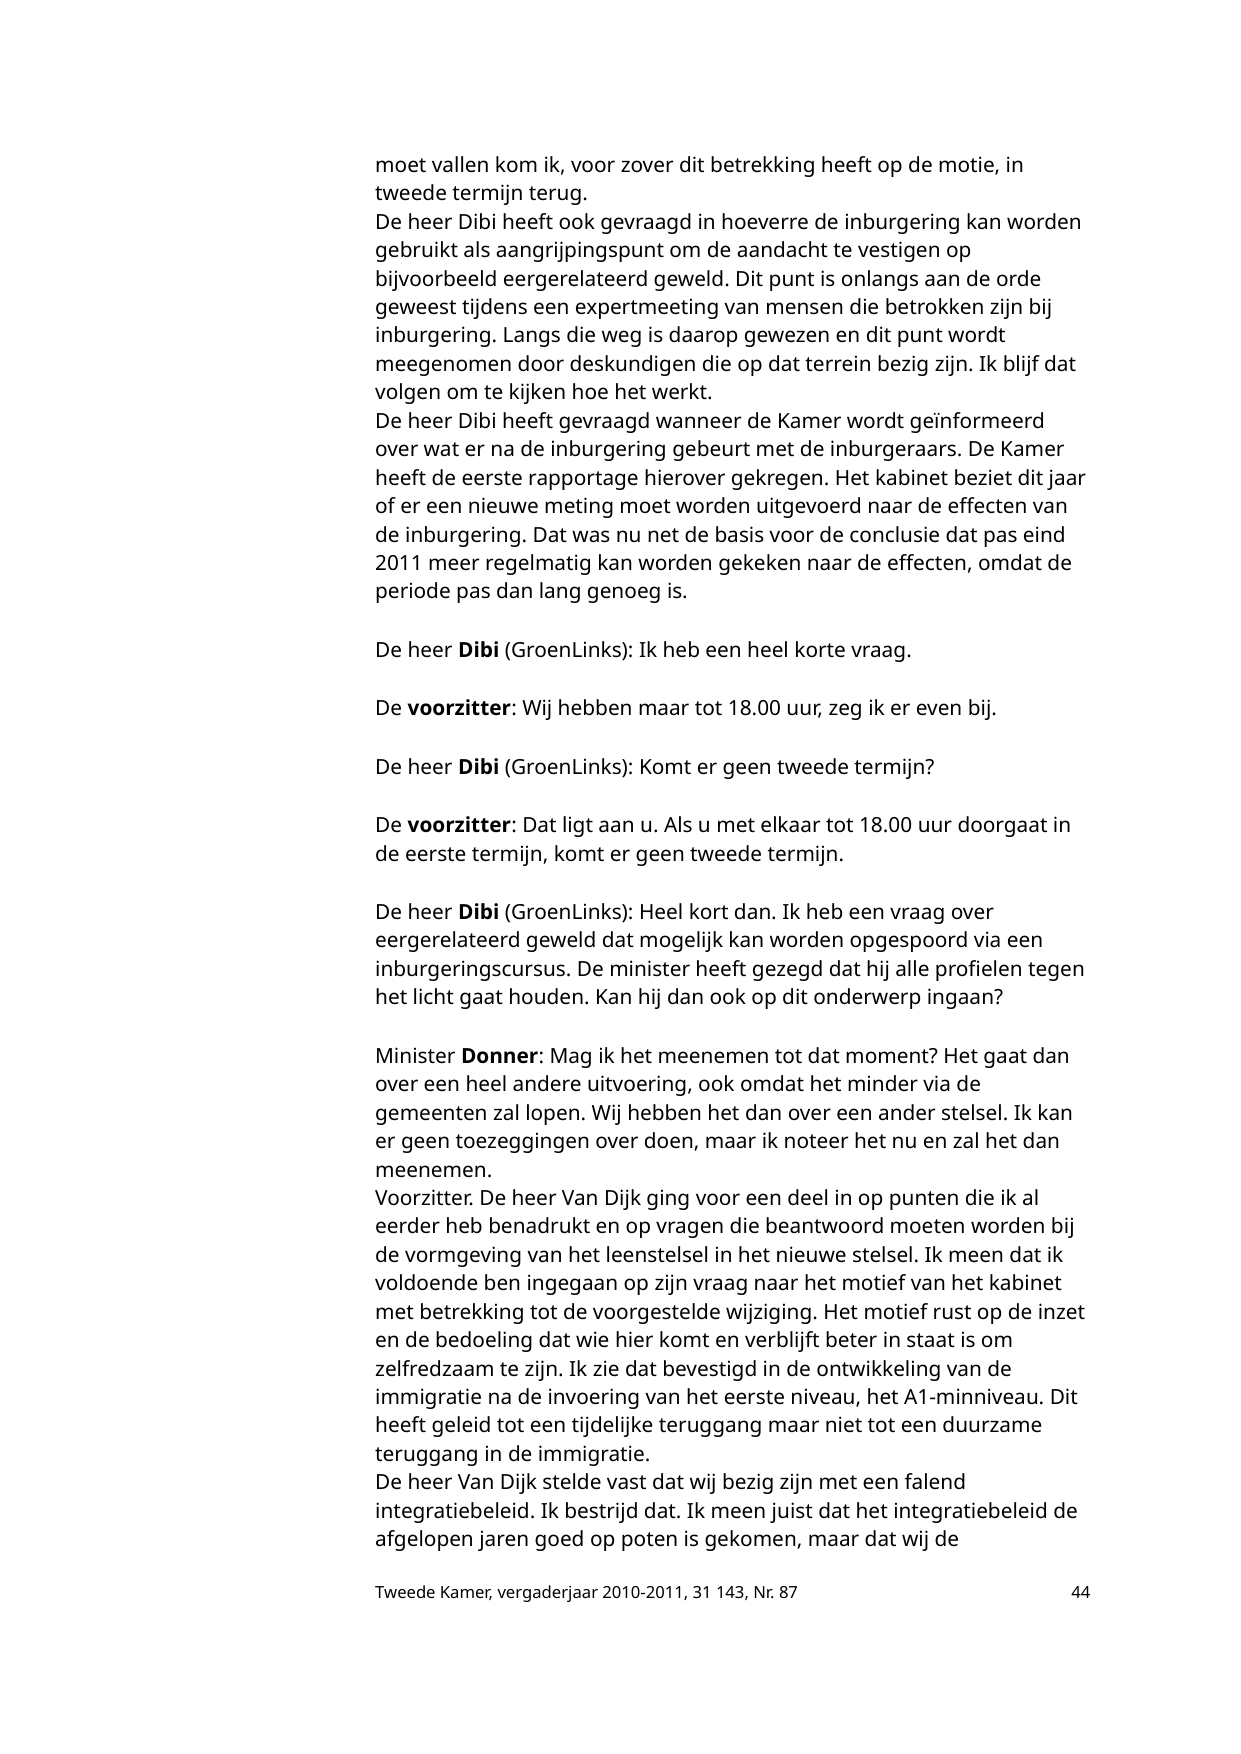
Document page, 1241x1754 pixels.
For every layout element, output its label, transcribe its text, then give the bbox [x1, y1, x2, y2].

text De heer Dibi (GroenLinks): Heel kort dan. Ik heb een vraag over eergerelateerd geweld dat mogelijk kan worden opgespoord via een inburgeringscursus. De minister heeft gezegd dat hij alle profielen tegen het licht gaat houden. Kan hij dan ook op dit onderwerp ingaan? [375, 897, 1090, 1011]
text Voorzitter. De heer Van Dijk ging voor een deel in op punten die ik al eerder heb benadrukt en op vragen die beantwoord moeten worden bij de vormgeving van het leenstelsel in het nieuwe stelsel. Ik meen dat ik voldoende ben ingegaan op zijn vraag naar het motief van het kabinet met betrekking tot de voorgestelde wijziging. Het motief rust op de inzet en de bedoeling dat wie hier komt en verblijft beter in staat is om zelfredzaam te zijn. Ik zie dat bevestigd in de ontwikkeling van de immigratie na de invoering van het eerste niveau, het A1-minniveau. Dit heeft geleid tot een tijdelijke teruggang maar niet tot een duurzame teruggang in de immigratie. [375, 1183, 1090, 1467]
text De heer Dibi heeft ook gevraagd in hoeverre de inburgering kan worden gebruikt als aangrijpingspunt om de aandacht te vestigen op bijvoorbeeld eergerelateerd geweld. Dit punt is onlangs aan de orde geweest tijdens een expertmeeting van mensen die betrokken zijn bij inburgering. Langs die weg is daarop gewezen en dit punt wordt meegenomen door deskundigen die op dat terrein bezig zijn. Ik blijf dat volgen om te kijken hoe het werkt. [375, 207, 1090, 406]
text De voorzitter: Dat ligt aan u. Als u met elkaar tot 18.00 uur doorgaat in de eerste termijn, komt er geen tweede termijn. [375, 810, 1090, 867]
text De heer Dibi (GroenLinks): Komt er geen tweede termijn? [375, 752, 1090, 780]
text De heer Dibi heeft gevraagd wanneer de Kamer wordt geïnformeerd over wat er na de inburgering gebeurt met de inburgeraars. De Kamer heeft de eerste rapportage hierover gekregen. Het kabinet beziet dit jaar of er een nieuwe meting moet worden uitgevoerd naar de effecten van de inburgering. Dat was nu net de basis voor de conclusie dat pas eind 2011 meer regelmatig kan worden gekeken naar de effecten, omdat de periode pas dan lang genoeg is. [375, 406, 1090, 605]
text De voorzitter: Wij hebben maar tot 18.00 uur, zeg ik er even bij. [375, 693, 1090, 722]
text De heer Van Dijk stelde vast dat wij bezig zijn met een falend integratiebeleid. Ik bestrijd dat. Ik meen juist dat het integratiebeleid de afgelopen jaren goed op poten is gekomen, maar dat wij de [375, 1467, 1090, 1553]
text De heer Dibi (GroenLinks): Ik heb een heel korte vraag. [375, 635, 1090, 663]
text moet vallen kom ik, voor zover dit betrekking heeft op de motie, in tweede termijn terug. [375, 150, 1090, 207]
text Minister Donner: Mag ik het meenemen tot dat moment? Het gaat dan over een heel andere uitvoering, ook omdat het minder via de gemeenten zal lopen. Wij hebben het dan over een ander stelsel. Ik kan er geen toezeggingen over doen, maar ik noteer het nu en zal het dan meenemen. [375, 1041, 1090, 1183]
